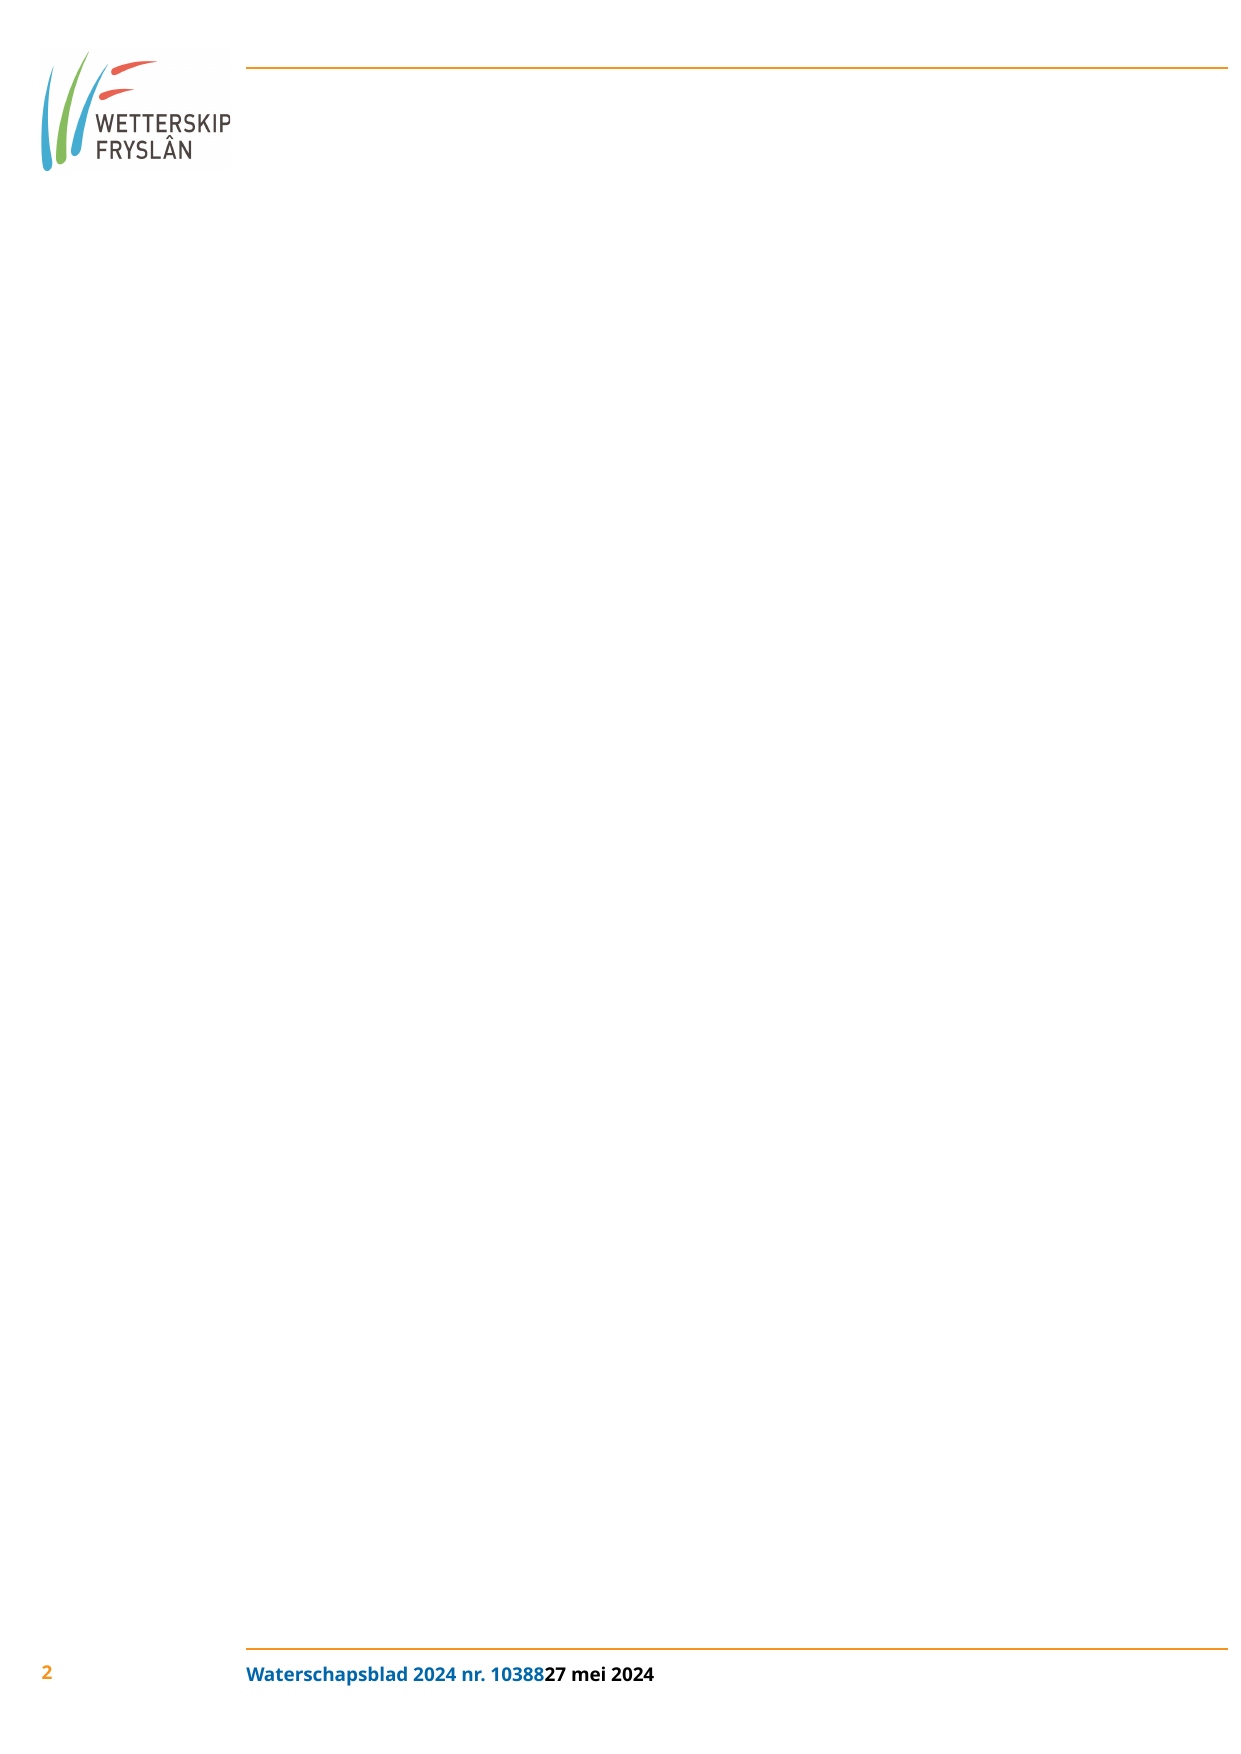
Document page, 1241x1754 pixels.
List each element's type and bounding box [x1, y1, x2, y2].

picture [41, 47, 231, 172]
